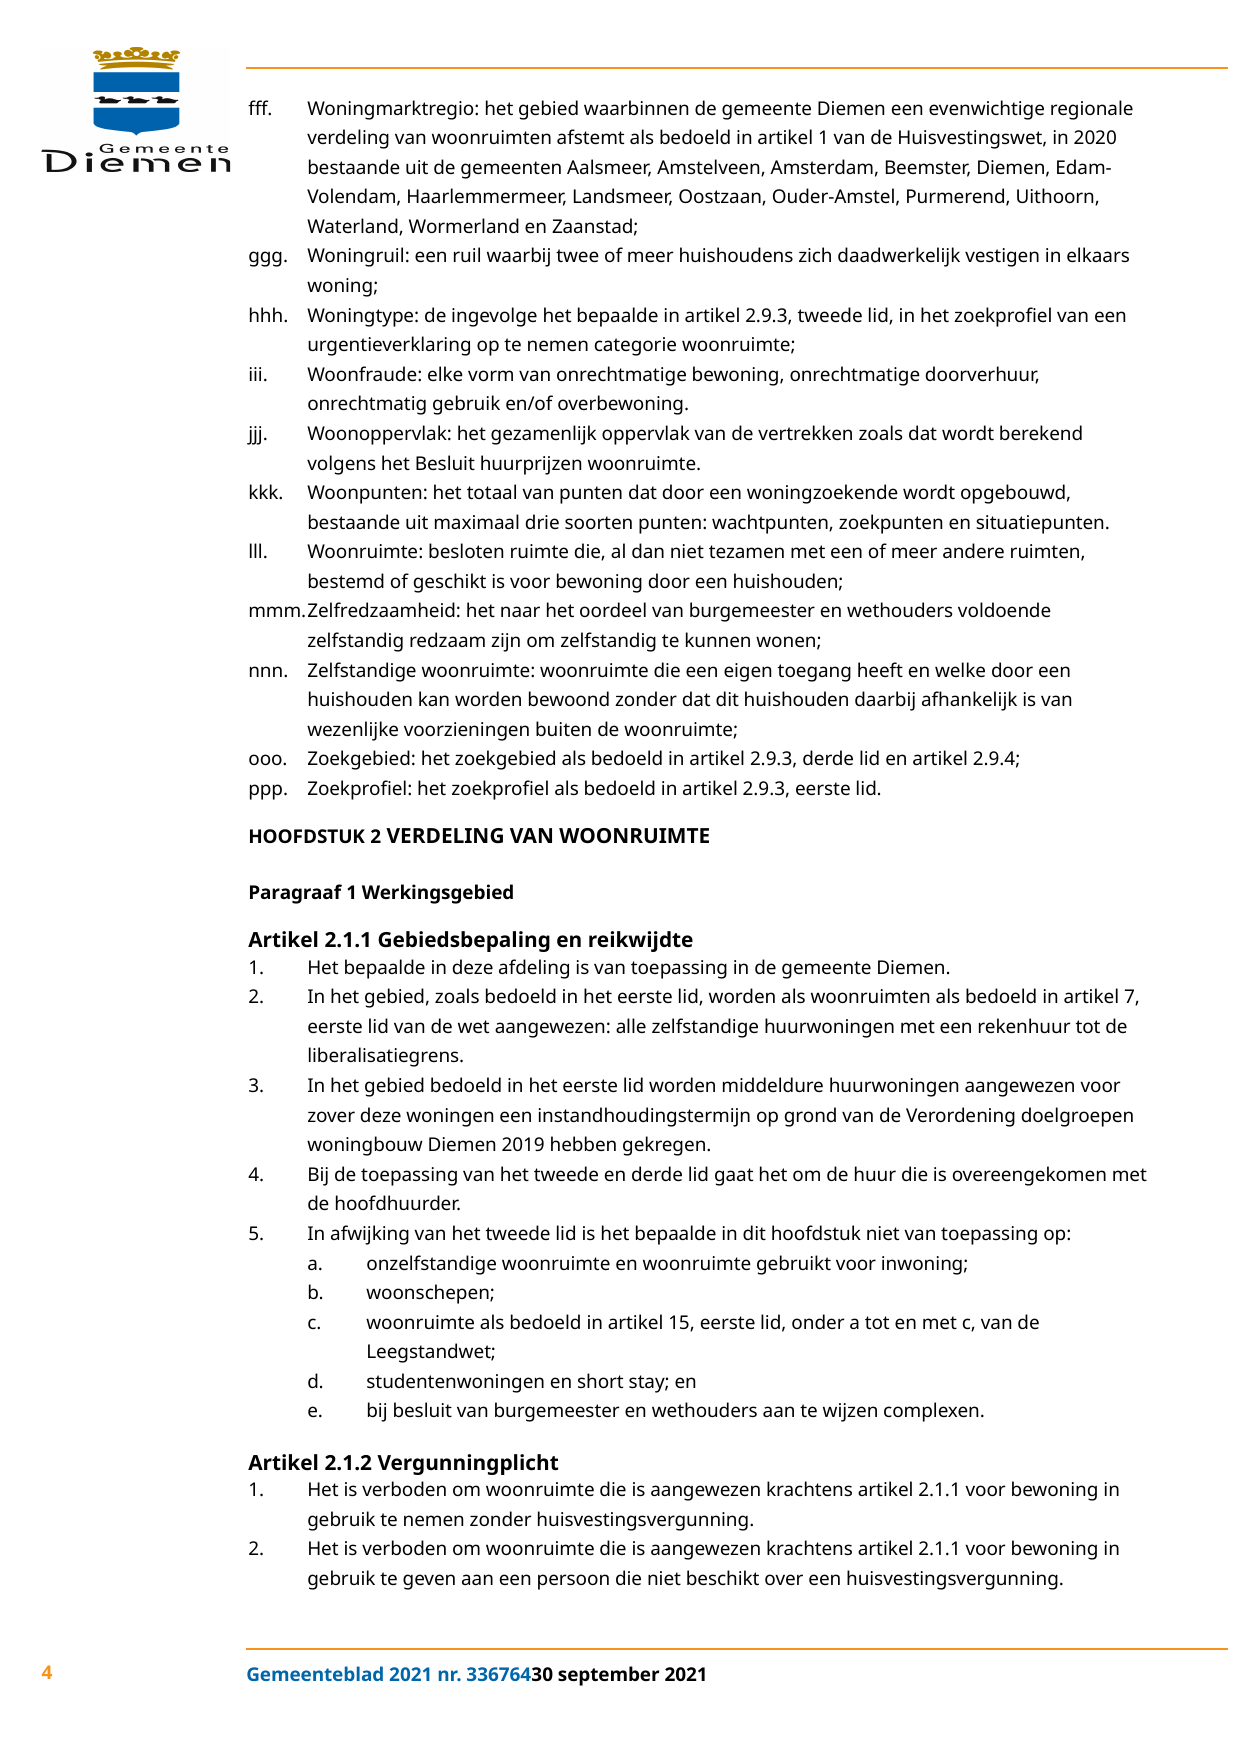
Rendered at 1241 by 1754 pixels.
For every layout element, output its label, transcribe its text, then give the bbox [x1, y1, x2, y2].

list Woonruimte: besloten ruimte die, al dan niet tezamen met een of meer andere ruimten, bestemd of geschikt is voor bewoning door een huishouden; [248, 538, 1152, 594]
list woonruimte als bedoeld in artikel 15, eerste lid, onder a tot en met c, van de Leegstandwet; [307, 1309, 1152, 1364]
list Het is verboden om woonruimte die is aangewezen krachtens artikel 2.1.1 voor bewoning in gebruik te nemen zonder huisvestingsvergunning. [248, 1476, 1152, 1532]
list Zelfredzaamheid: het naar het oordeel van burgemeester en wethouders voldoende zelfstandig redzaam zijn om zelfstandig te kunnen wonen; [248, 598, 1152, 653]
list In het gebied, zoals bedoeld in het eerste lid, worden als woonruimten als bedoeld in artikel 7, eerste lid van de wet aangewezen: alle zelfstandige huurwoningen met een rekenhuur tot de liberalisatiegrens. [248, 983, 1152, 1068]
text Paragraaf 1 Werkingsgebied [248, 879, 1152, 904]
list studentenwoningen en short stay; en [307, 1368, 1152, 1394]
list Woningmarktregio: het gebied waarbinnen de gemeente Diemen een evenwichtige regionale verdeling van woonruimten afstemt als bedoeld in artikel 1 van de Huisvestingswet, in 2020 bestaande uit de gemeenten Aalsmeer, Amstelveen, Amsterdam, Beemster, Diemen, Edam-Volendam, Haarlemmermeer, Landsmeer, Oostzaan, Ouder-Amstel, Purmerend, Uithoorn, Waterland, Wormerland en Zaanstad; [248, 95, 1152, 239]
text Artikel 2.1.1 Gebiedsbepaling en reikwijdte [248, 925, 1152, 954]
list Zoekgebied: het zoekgebied als bedoeld in artikel 2.9.3, derde lid en artikel 2.9.4; [248, 746, 1152, 771]
list bij besluit van burgemeester en wethouders aan te wijzen complexen. [307, 1398, 1152, 1423]
list In afwijking van het tweede lid is het bepaalde in dit hoofdstuk niet van toepassing op: [248, 1220, 1152, 1246]
list Woonfraude: elke vorm van onrechtmatige bewoning, onrechtmatige doorverhuur, onrechtmatig gebruik en/of overbewoning. [248, 361, 1152, 416]
list Woonoppervlak: het gezamenlijk oppervlak van de vertrekken zoals dat wordt berekend volgens het Besluit huurprijzen woonruimte. [248, 420, 1152, 476]
list Bij de toepassing van het tweede en derde lid gaat het om de huur die is overeengekomen met de hoofdhuurder. [248, 1161, 1152, 1216]
list Het is verboden om woonruimte die is aangewezen krachtens artikel 2.1.1 voor bewoning in gebruik te geven aan een persoon die niet beschikt over een huisvestingsvergunning. [248, 1536, 1152, 1591]
list Zelfstandige woonruimte: woonruimte die een eigen toegang heeft en welke door een huishouden kan worden bewoond zonder dat dit huishouden daarbij afhankelijk is van wezenlijke voorzieningen buiten de woonruimte; [248, 657, 1152, 742]
text HOOFDSTUK 2 VERDELING VAN WOONRUIMTE [248, 821, 1152, 849]
text Artikel 2.1.2 Vergunningplicht [248, 1448, 1152, 1476]
list Woonpunten: het totaal van punten dat door een woningzoekende wordt opgebouwd, bestaande uit maximaal drie soorten punten: wachtpunten, zoekpunten en situatiepunten. [248, 479, 1152, 535]
list In het gebied bedoeld in het eerste lid worden middeldure huurwoningen aangewezen voor zover deze woningen een instandhoudingstermijn op grond van de Verordening doelgroepen woningbouw Diemen 2019 hebben gekregen. [248, 1072, 1152, 1157]
picture [41, 47, 231, 172]
list Zoekprofiel: het zoekprofiel als bedoeld in artikel 2.9.3, eerste lid. [248, 775, 1152, 801]
list woonschepen; [307, 1279, 1152, 1305]
list onzelfstandige woonruimte en woonruimte gebruikt voor inwoning; [307, 1250, 1152, 1275]
list Het bepaalde in deze afdeling is van toepassing in de gemeente Diemen. [248, 954, 1152, 979]
list Woningtype: de ingevolge het bepaalde in artikel 2.9.3, tweede lid, in het zoekprofiel van een urgentieverklaring op te nemen categorie woonruimte; [248, 302, 1152, 357]
list Woningruil: een ruil waarbij twee of meer huishoudens zich daadwerkelijk vestigen in elkaars woning; [248, 243, 1152, 298]
